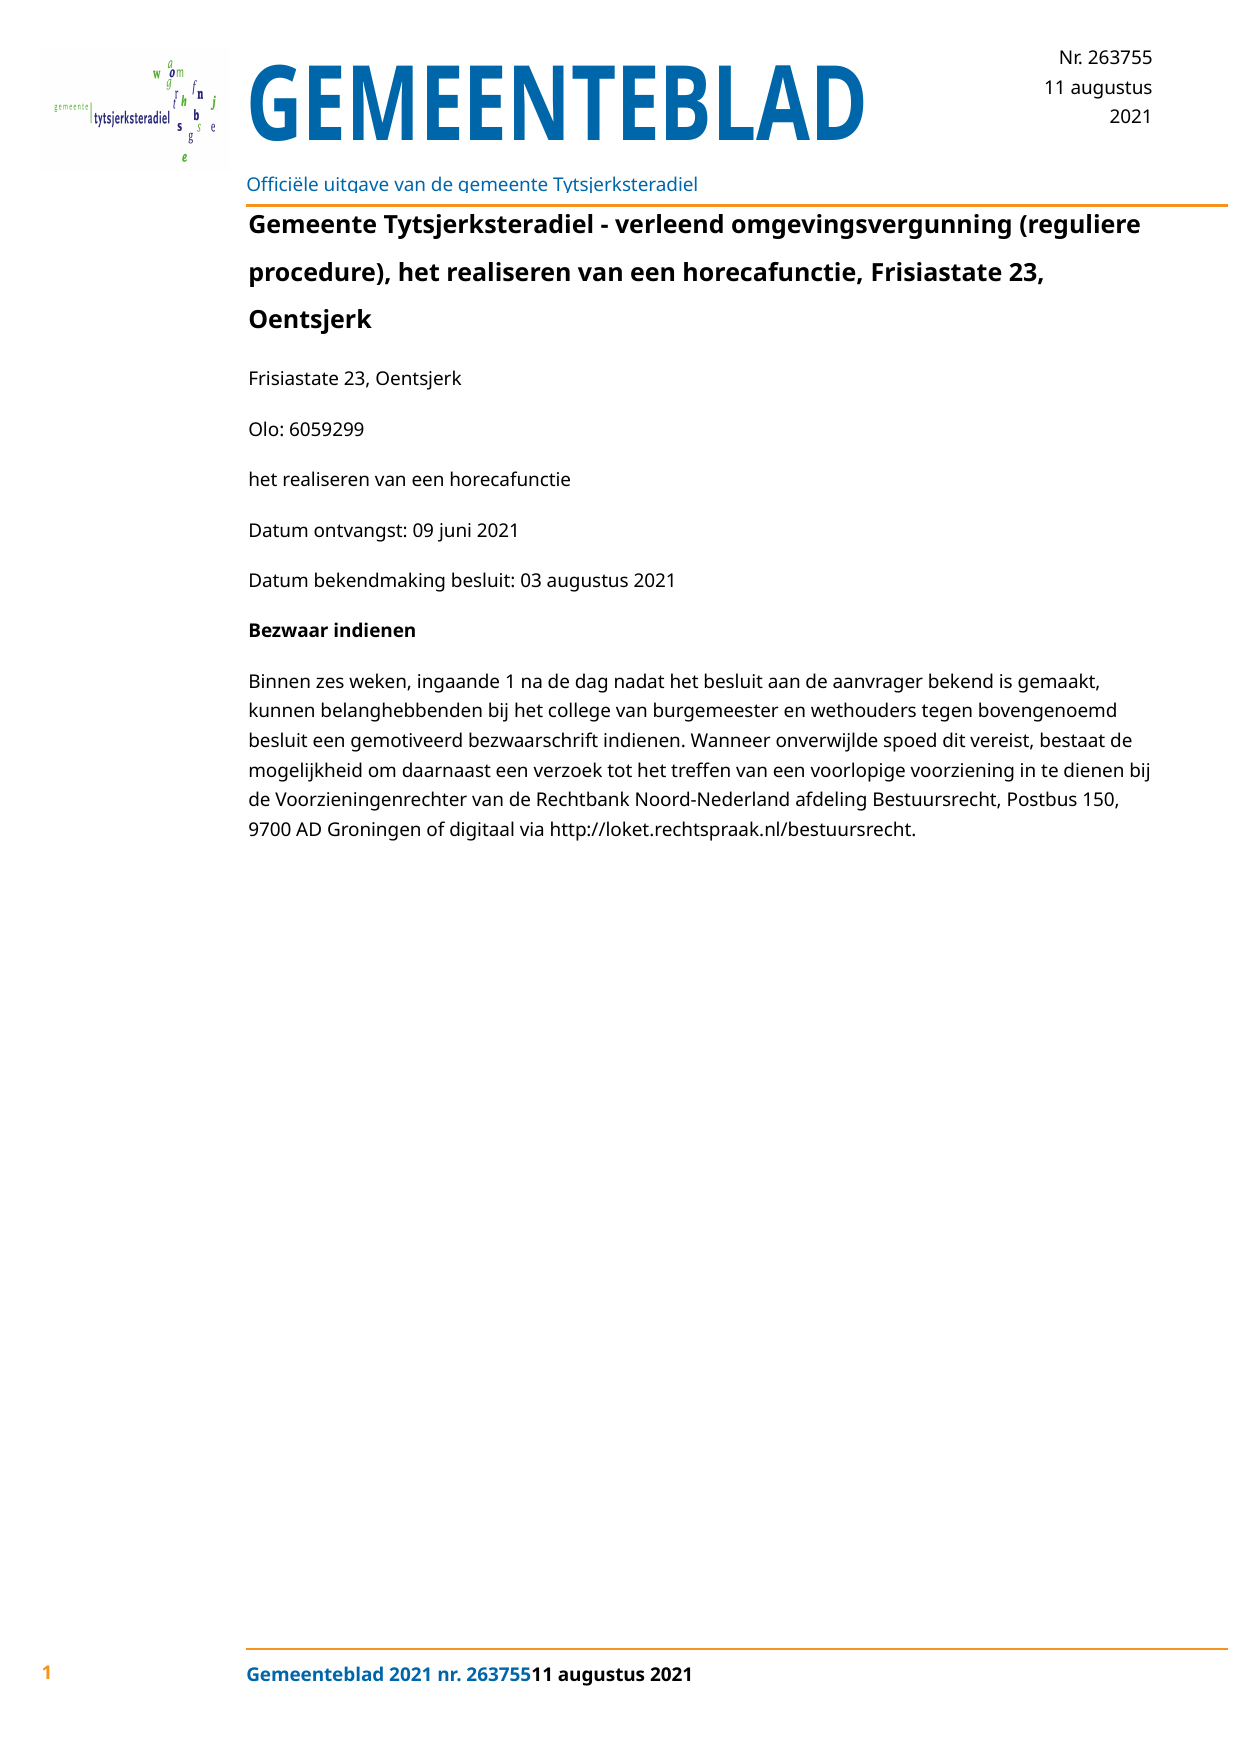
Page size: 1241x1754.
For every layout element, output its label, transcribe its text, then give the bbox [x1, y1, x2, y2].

text Olo: 6059299 [248, 416, 1152, 442]
text Bezwaar indienen [248, 618, 1152, 643]
text Datum bekendmaking besluit: 03 augustus 2021 [248, 567, 1152, 593]
text Gemeente Tytsjerksteradiel - verleend omgevingsvergunning (reguliere procedure), het realiseren van een horecafunctie, Frisiastate 23, Oentsjerk [248, 207, 1152, 336]
text Frisiastate 23, Oentsjerk [248, 366, 1152, 391]
picture [41, 47, 231, 172]
text het realiseren van een horecafunctie [248, 466, 1152, 492]
text Binnen zes weken, ingaande 1 na de dag nadat het besluit aan de aanvrager bekend is gemaakt, kunnen belanghebbenden bij het college van burgemeester en wethouders tegen bovengenoemd besluit een gemotiveerd bezwaarschrift indienen. Wanneer onverwijlde spoed dit vereist, bestaat de mogelijkheid om daarnaast een verzoek tot het treffen van een voorlopige voorziening in te dienen bij de Voorzieningenrechter van de Rechtbank Noord-Nederland afdeling Bestuursrecht, Postbus 150, 9700 AD Groningen of digitaal via http://loket.rechtspraak.nl/bestuursrecht. [248, 668, 1152, 842]
text Datum ontvangst: 09 juni 2021 [248, 517, 1152, 542]
